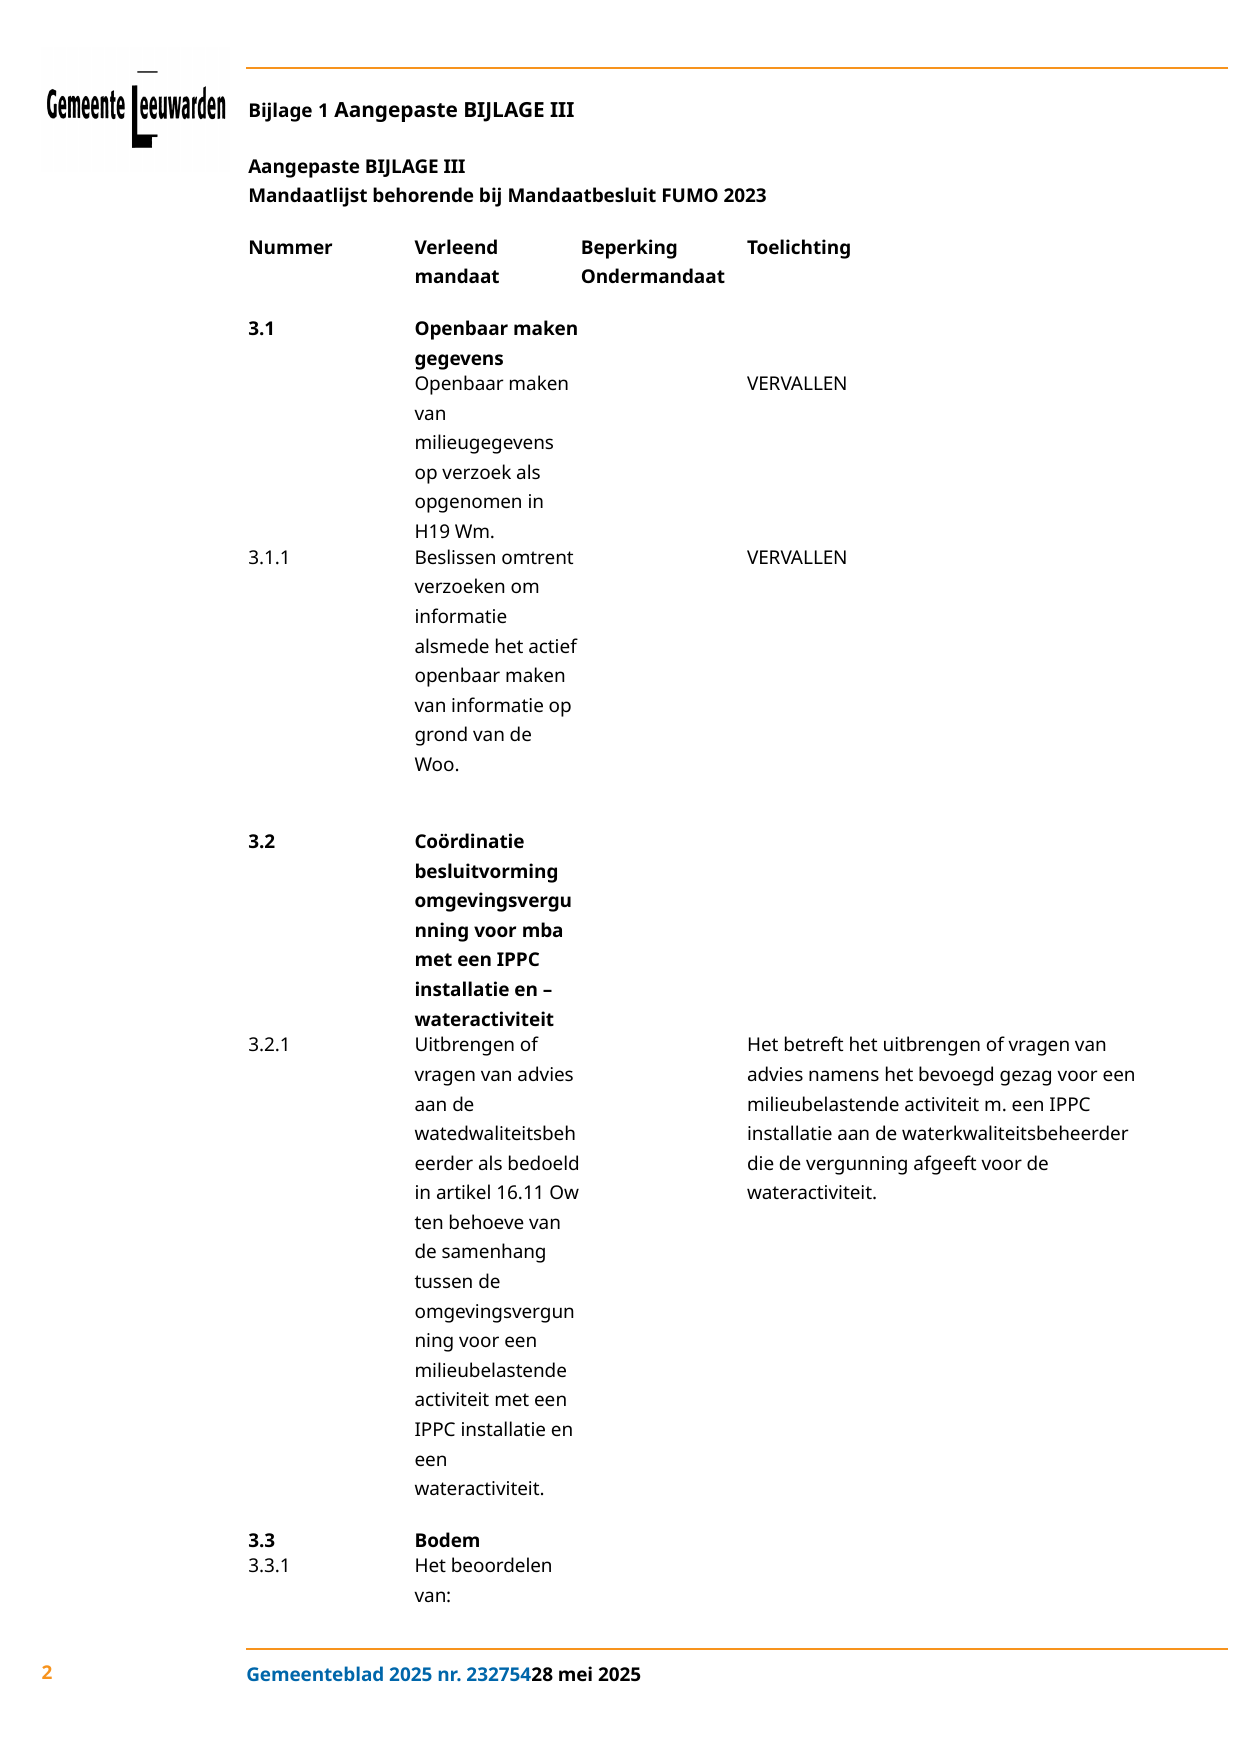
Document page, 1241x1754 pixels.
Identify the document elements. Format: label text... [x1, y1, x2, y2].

table_cell [581, 828, 1152, 1032]
table_cell Toelichting [747, 234, 1152, 289]
table_cell 3.1.1 [248, 544, 414, 777]
table_cell Coördinatie besluitvorming omgevingsvergunning voor mba met een IPPC installatie en – wateractiviteit [414, 828, 581, 1032]
table_cell VERVALLEN [747, 370, 1152, 544]
table_cell [248, 289, 414, 315]
text Bijlage 1 Aangepaste BIJLAGE III [248, 95, 1152, 123]
table_cell [747, 1553, 1152, 1608]
table_cell [414, 289, 581, 315]
table_cell Het betreft het uitbrengen of vragen van advies namens het bevoegd gezag voor een milieubelastende activiteit m. een IPPC installatie aan de waterkwaliteitsbeheerder die de vergunning afgeeft voor de wateractiviteit. [747, 1032, 1152, 1501]
table_cell [581, 289, 747, 315]
table_cell [248, 1501, 1152, 1527]
table_cell 3.2 [248, 828, 414, 1032]
table_cell Openbaar maken van milieugegevens op verzoek als opgenomen in H19 Wm. [414, 370, 581, 544]
table_cell 3.1 [248, 315, 414, 370]
picture [41, 47, 231, 172]
table_cell [581, 315, 747, 370]
table_cell [248, 208, 1152, 234]
table_cell Bodem [414, 1527, 581, 1552]
table_header Aangepaste BIJLAGE III Mandaatlijst behorende bij Mandaatbesluit FUMO 2023 [248, 153, 1152, 208]
table_cell [747, 315, 1152, 370]
table_cell 3.2.1 [248, 1032, 414, 1501]
table_cell 3.3.1 [248, 1553, 414, 1608]
table_cell VERVALLEN [747, 544, 1152, 777]
table_cell [747, 289, 1152, 315]
table_cell Openbaar maken gegevens [414, 315, 581, 370]
table_cell [581, 544, 747, 777]
table_cell [248, 777, 1152, 803]
table_cell 3.3 [248, 1527, 414, 1552]
table_cell Verleend mandaat [414, 234, 581, 289]
table_cell Beperking Ondermandaat [581, 234, 747, 289]
table_cell [248, 803, 1152, 828]
table_cell [581, 1553, 747, 1608]
table_cell [248, 370, 414, 544]
table_cell Het beoordelen van: [414, 1553, 581, 1608]
table_cell [581, 370, 747, 544]
table_cell Nummer [248, 234, 414, 289]
table_cell [581, 1032, 747, 1501]
table_cell Beslissen omtrent verzoeken om informatie alsmede het actief openbaar maken van informatie op grond van de Woo. [414, 544, 581, 777]
table_cell Uitbrengen of vragen van advies aan de watedwaliteitsbeheerder als bedoeld in artikel 16.11 Ow ten behoeve van de samenhang tussen de omgevingsvergunning voor een milieubelastende activiteit met een IPPC installatie en een wateractiviteit. [414, 1032, 581, 1501]
table_cell [581, 1527, 1152, 1552]
